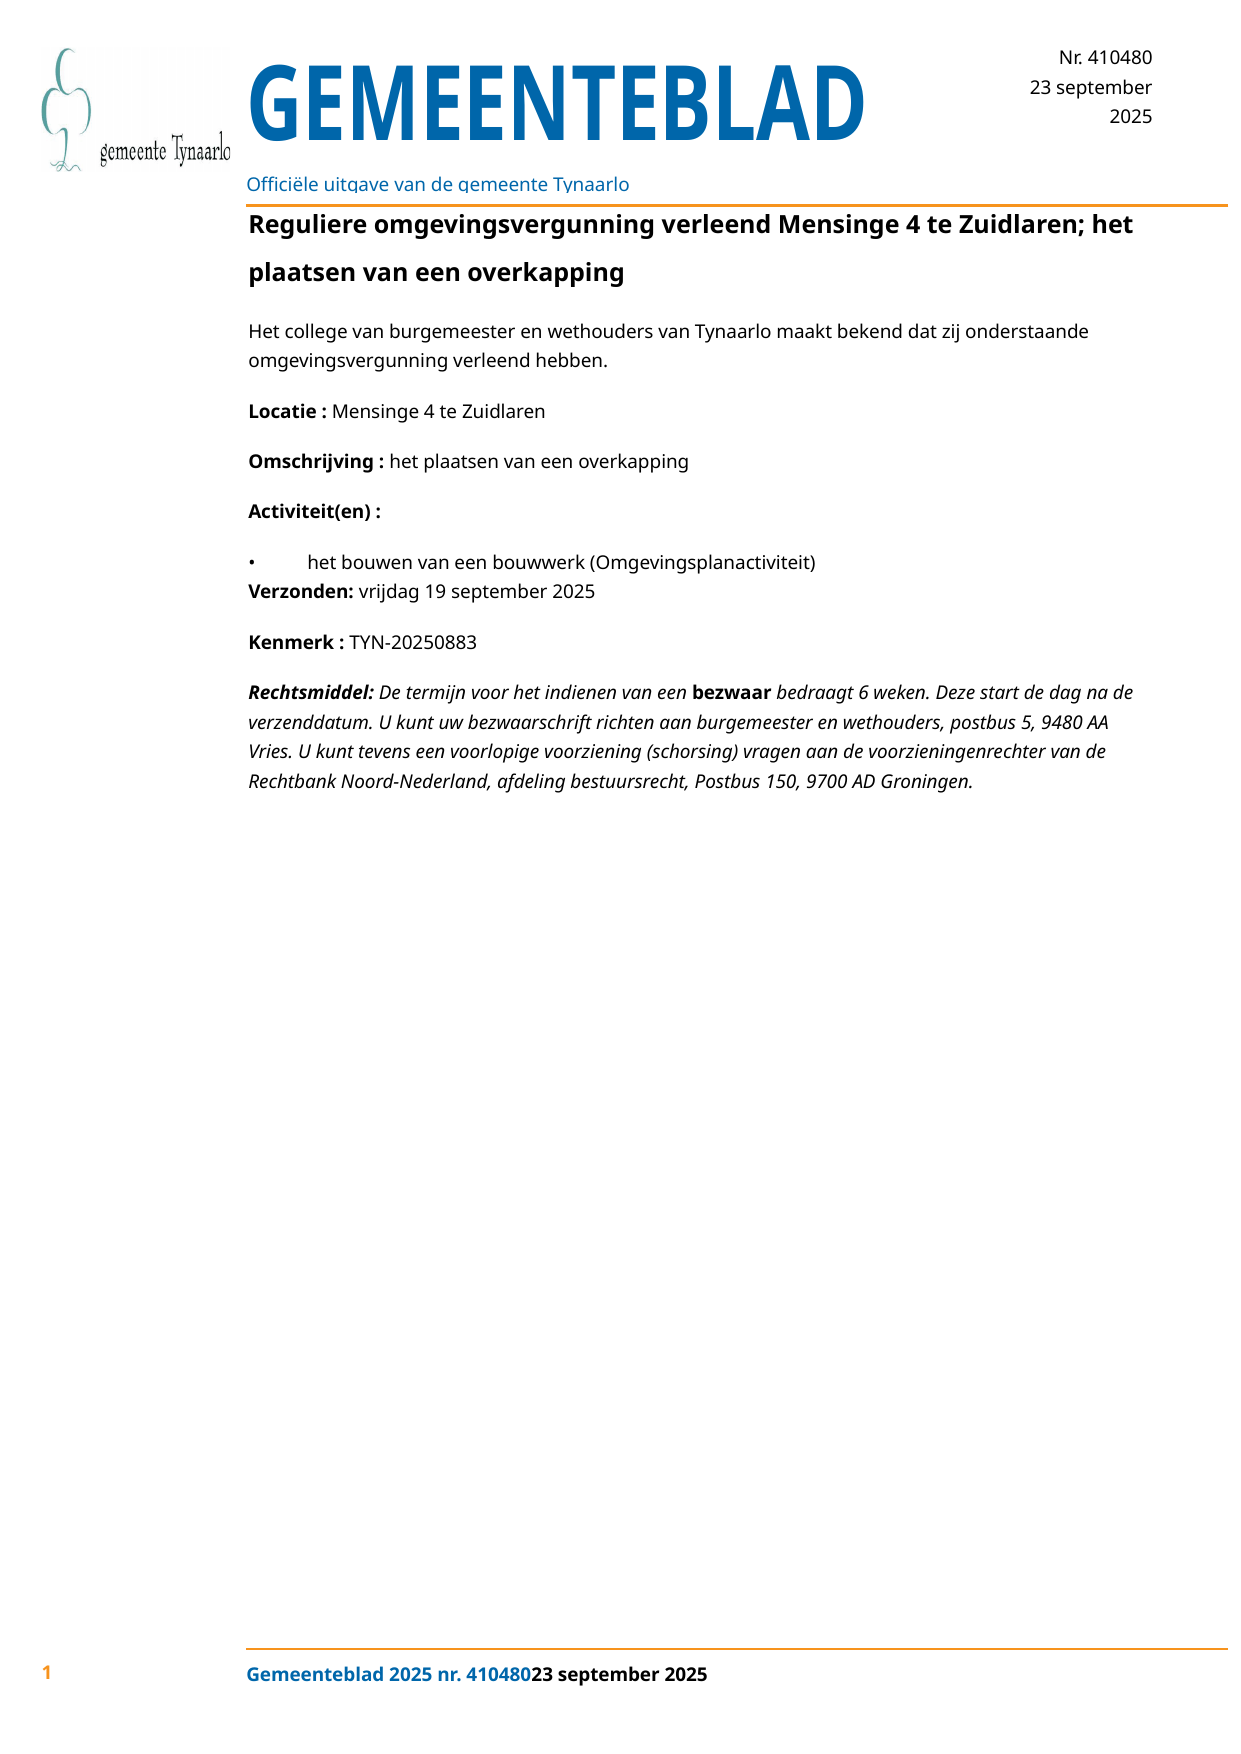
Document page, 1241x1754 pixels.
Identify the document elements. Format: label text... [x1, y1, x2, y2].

text Het college van burgemeester en wethouders van Tynaarlo maakt bekend dat zij onderstaande omgevingsvergunning verleend hebben. [248, 318, 1152, 373]
text Activiteit(en) : [248, 499, 1152, 524]
list het bouwen van een bouwwerk (Omgevingsplanactiviteit) [248, 549, 1152, 575]
text Rechtsmiddel: De termijn voor het indienen van een bezwaar bedraagt 6 weken. Deze start de dag na de verzenddatum. U kunt uw bezwaarschrift richten aan burgemeester en wethouders, postbus 5, 9480 AA Vries. U kunt tevens een voorlopige voorziening (schorsing) vragen aan de voorzieningenrechter van de Rechtbank Noord-Nederland, afdeling bestuursrecht, Postbus 150, 9700 AD Groningen. [248, 679, 1152, 794]
picture [41, 47, 231, 172]
text Reguliere omgevingsvergunning verleend Mensinge 4 te Zuidlaren; het plaatsen van een overkapping [248, 207, 1152, 288]
text Omschrijving : het plaatsen van een overkapping [248, 448, 1152, 474]
text Verzonden: vrijdag 19 september 2025 [248, 579, 1152, 604]
text Locatie : Mensinge 4 te Zuidlaren [248, 398, 1152, 424]
text Kenmerk : TYN-20250883 [248, 629, 1152, 655]
